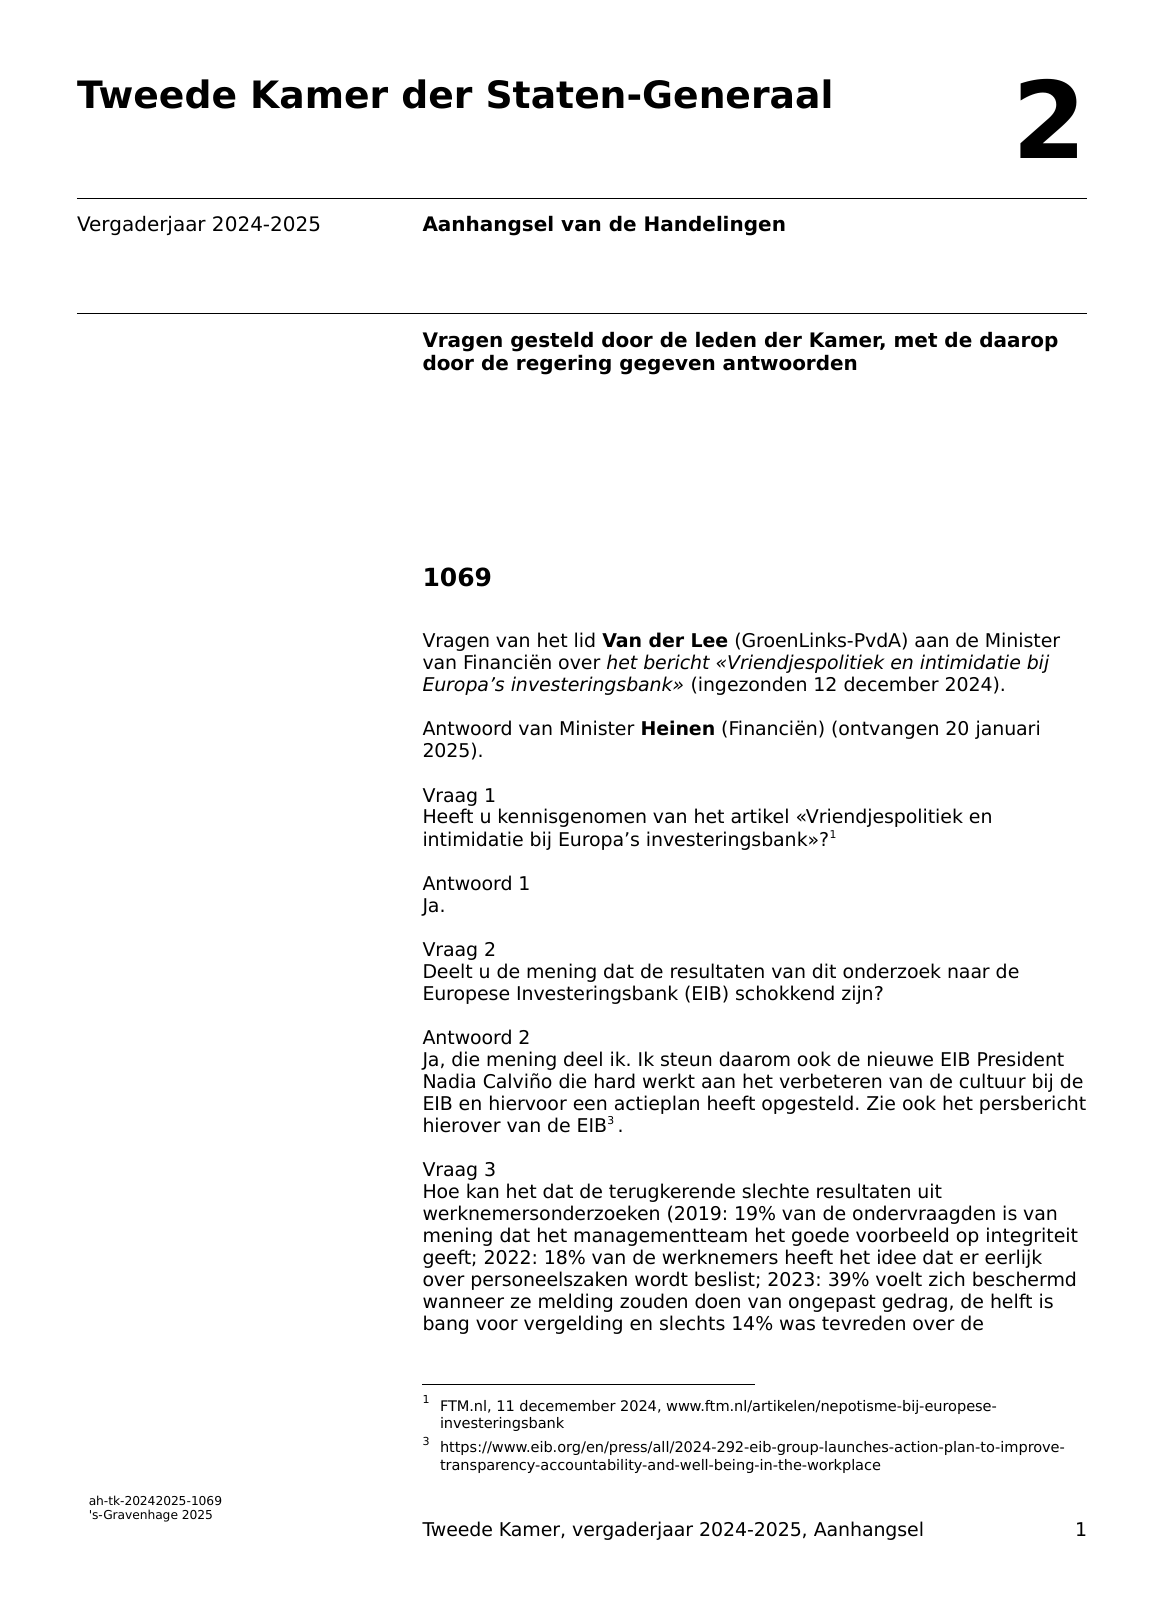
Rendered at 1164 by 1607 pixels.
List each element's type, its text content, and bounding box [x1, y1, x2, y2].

text Antwoord 2 [422, 1027, 1087, 1049]
text Vraag 2 [422, 939, 1087, 961]
text Ja, die mening deel ik. Ik steun daarom ook de nieuwe EIB President Nadia Calviño die hard werkt aan het verbeteren van de cultuur bij de EIB en hiervoor een actieplan heeft opgesteld. Zie ook het persbericht hierover van de EIB. [422, 1049, 1087, 1137]
text Hoe kan het dat de terugkerende slechte resultaten uit werknemersonderzoeken (2019: 19% van de ondervraagden is van mening dat het managementteam het goede voorbeeld op integriteit geeft; 2022: 18% van de werknemers heeft het idee dat er eerlijk over personeelszaken wordt beslist; 2023: 39% voelt zich beschermd wanneer ze melding zouden doen van ongepast gedrag, de helft is bang voor vergelding en slechts 14% was tevreden over de [422, 1181, 1087, 1335]
text Vragen van het lid Van der Lee (GroenLinks-PvdA) aan de Minister van Financiën over het bericht «Vriendjespolitiek en intimidatie bij Europa’s investeringsbank» (ingezonden 12 december 2024). [422, 630, 1087, 696]
text Ja. [422, 894, 1087, 917]
text 's-Gravenhage 2025 [88, 1508, 323, 1522]
text 1069 [422, 563, 1087, 592]
table_header Tweede Kamer der Staten-Generaal [77, 59, 886, 198]
text ah-tk-20242025-1069 [88, 1494, 323, 1508]
table_header 2 [886, 59, 1087, 198]
text Vraag 3 [422, 1159, 1087, 1181]
text https://www.eib.org/en/press/all/2024-292-eib-group-launches-action-plan-to-improve-transparency-accountability-and-well-being-in-the-workplace [422, 1435, 1087, 1474]
text Vraag 1 [422, 784, 1087, 806]
table_cell Vergaderjaar 2024-2025 [77, 199, 422, 313]
table_cell [77, 314, 422, 375]
text FTM.nl, 11 decemember 2024, www.ftm.nl/artikelen/nepotisme-bij-europese-investeringsbank [422, 1393, 1087, 1432]
text Deelt u de mening dat de resultaten van dit onderzoek naar de Europese Investeringsbank (EIB) schokkend zijn? [422, 961, 1087, 1005]
table_cell Vragen gesteld door de leden der Kamer, met de daarop door de regering gegeven antwoorden [422, 314, 1087, 375]
text Antwoord 1 [422, 873, 1087, 894]
text Antwoord van Minister Heinen (Financiën) (ontvangen 20 januari 2025). [422, 718, 1087, 762]
text Heeft u kennisgenomen van het artikel «Vriendjespolitiek en intimidatie bij Europa’s investeringsbank»? [422, 806, 1087, 850]
table_cell Aanhangsel van de Handelingen [422, 199, 1087, 313]
